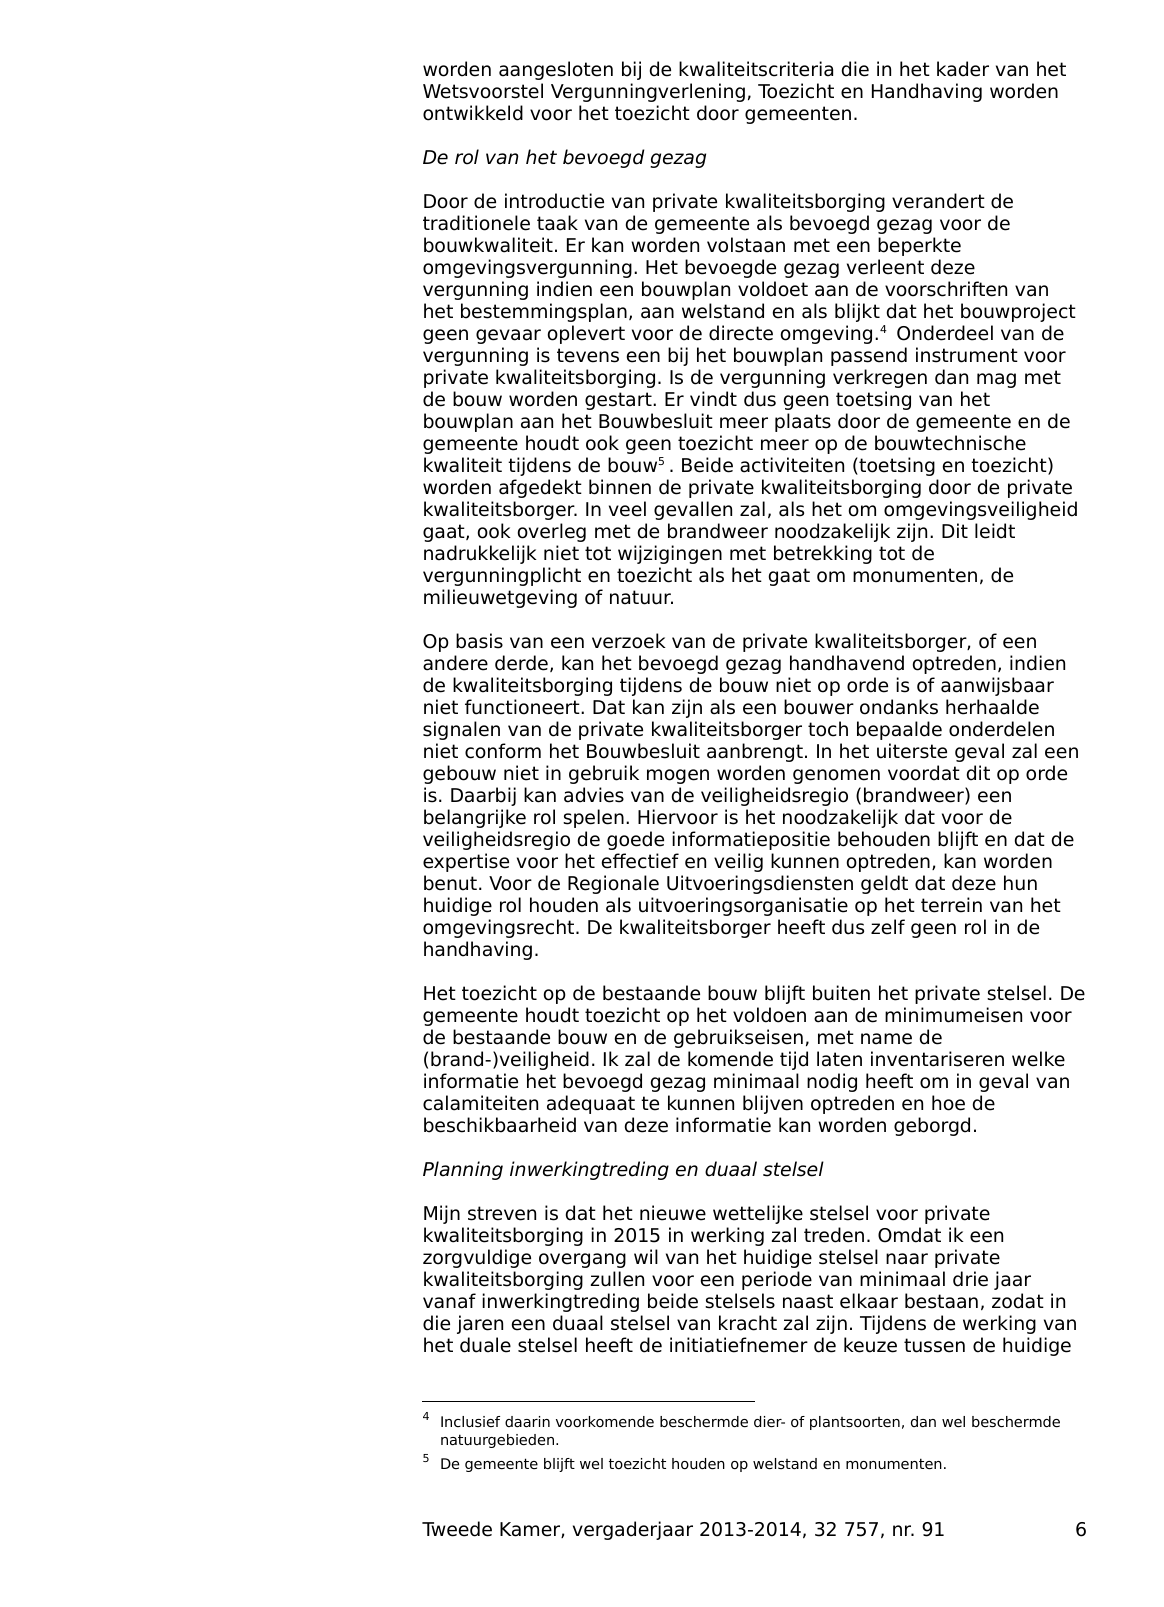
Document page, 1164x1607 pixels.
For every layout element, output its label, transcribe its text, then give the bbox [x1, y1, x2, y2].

text Mijn streven is dat het nieuwe wettelijke stelsel voor private kwaliteitsborging in 2015 in werking zal treden. Omdat ik een zorgvuldige overgang wil van het huidige stelsel naar private kwaliteitsborging zullen voor een periode van minimaal drie jaar vanaf inwerkingtreding beide stelsels naast elkaar bestaan, zodat in die jaren een duaal stelsel van kracht zal zijn. Tijdens de werking van het duale stelsel heeft de initiatiefnemer de keuze tussen de huidige [422, 1203, 1087, 1357]
text Op basis van een verzoek van de private kwaliteitsborger, of een andere derde, kan het bevoegd gezag handhavend optreden, indien de kwaliteitsborging tijdens de bouw niet op orde is of aanwijsbaar niet functioneert. Dat kan zijn als een bouwer ondanks herhaalde signalen van de private kwaliteitsborger toch bepaalde onderdelen niet conform het Bouwbesluit aanbrengt. In het uiterste geval zal een gebouw niet in gebruik mogen worden genomen voordat dit op orde is. Daarbij kan advies van de veiligheidsregio (brandweer) een belangrijke rol spelen. Hiervoor is het noodzakelijk dat voor de veiligheidsregio de goede informatiepositie behouden blijft en dat de expertise voor het effectief en veilig kunnen optreden, kan worden benut. Voor de Regionale Uitvoeringsdiensten geldt dat deze hun huidige rol houden als uitvoeringsorganisatie op het terrein van het omgevingsrecht. De kwaliteitsborger heeft dus zelf geen rol in de handhaving. [422, 631, 1087, 961]
text worden aangesloten bij de kwaliteitscriteria die in het kader van het Wetsvoorstel Vergunningverlening, Toezicht en Handhaving worden ontwikkeld voor het toezicht door gemeenten. [422, 59, 1087, 125]
text Inclusief daarin voorkomende beschermde dier- of plantsoorten, dan wel beschermde natuurgebieden. [422, 1410, 1087, 1449]
text De gemeente blijft wel toezicht houden op welstand en monumenten. [422, 1452, 1087, 1474]
subtitle Planning inwerkingtreding en duaal stelsel [422, 1159, 1087, 1181]
subtitle De rol van het bevoegd gezag [422, 147, 1087, 169]
text Door de introductie van private kwaliteitsborging verandert de traditionele taak van de gemeente als bevoegd gezag voor de bouwkwaliteit. Er kan worden volstaan met een beperkte omgevingsvergunning. Het bevoegde gezag verleent deze vergunning indien een bouwplan voldoet aan de voorschriften van het bestemmingsplan, aan welstand en als blijkt dat het bouwproject geen gevaar oplevert voor de directe omgeving. Onderdeel van de vergunning is tevens een bij het bouwplan passend instrument voor private kwaliteitsborging. Is de vergunning verkregen dan mag met de bouw worden gestart. Er vindt dus geen toetsing van het bouwplan aan het Bouwbesluit meer plaats door de gemeente en de gemeente houdt ook geen toezicht meer op de bouwtechnische kwaliteit tijdens de bouw. Beide activiteiten (toetsing en toezicht) worden afgedekt binnen de private kwaliteitsborging door de private kwaliteitsborger. In veel gevallen zal, als het om omgevingsveiligheid gaat, ook overleg met de brandweer noodzakelijk zijn. Dit leidt nadrukkelijk niet tot wijzigingen met betrekking tot de vergunningplicht en toezicht als het gaat om monumenten, de milieuwetgeving of natuur. [422, 191, 1087, 609]
text Het toezicht op de bestaande bouw blijft buiten het private stelsel. De gemeente houdt toezicht op het voldoen aan de minimumeisen voor de bestaande bouw en de gebruikseisen, met name de (brand-)veiligheid. Ik zal de komende tijd laten inventariseren welke informatie het bevoegd gezag minimaal nodig heeft om in geval van calamiteiten adequaat te kunnen blijven optreden en hoe de beschikbaarheid van deze informatie kan worden geborgd. [422, 983, 1087, 1137]
